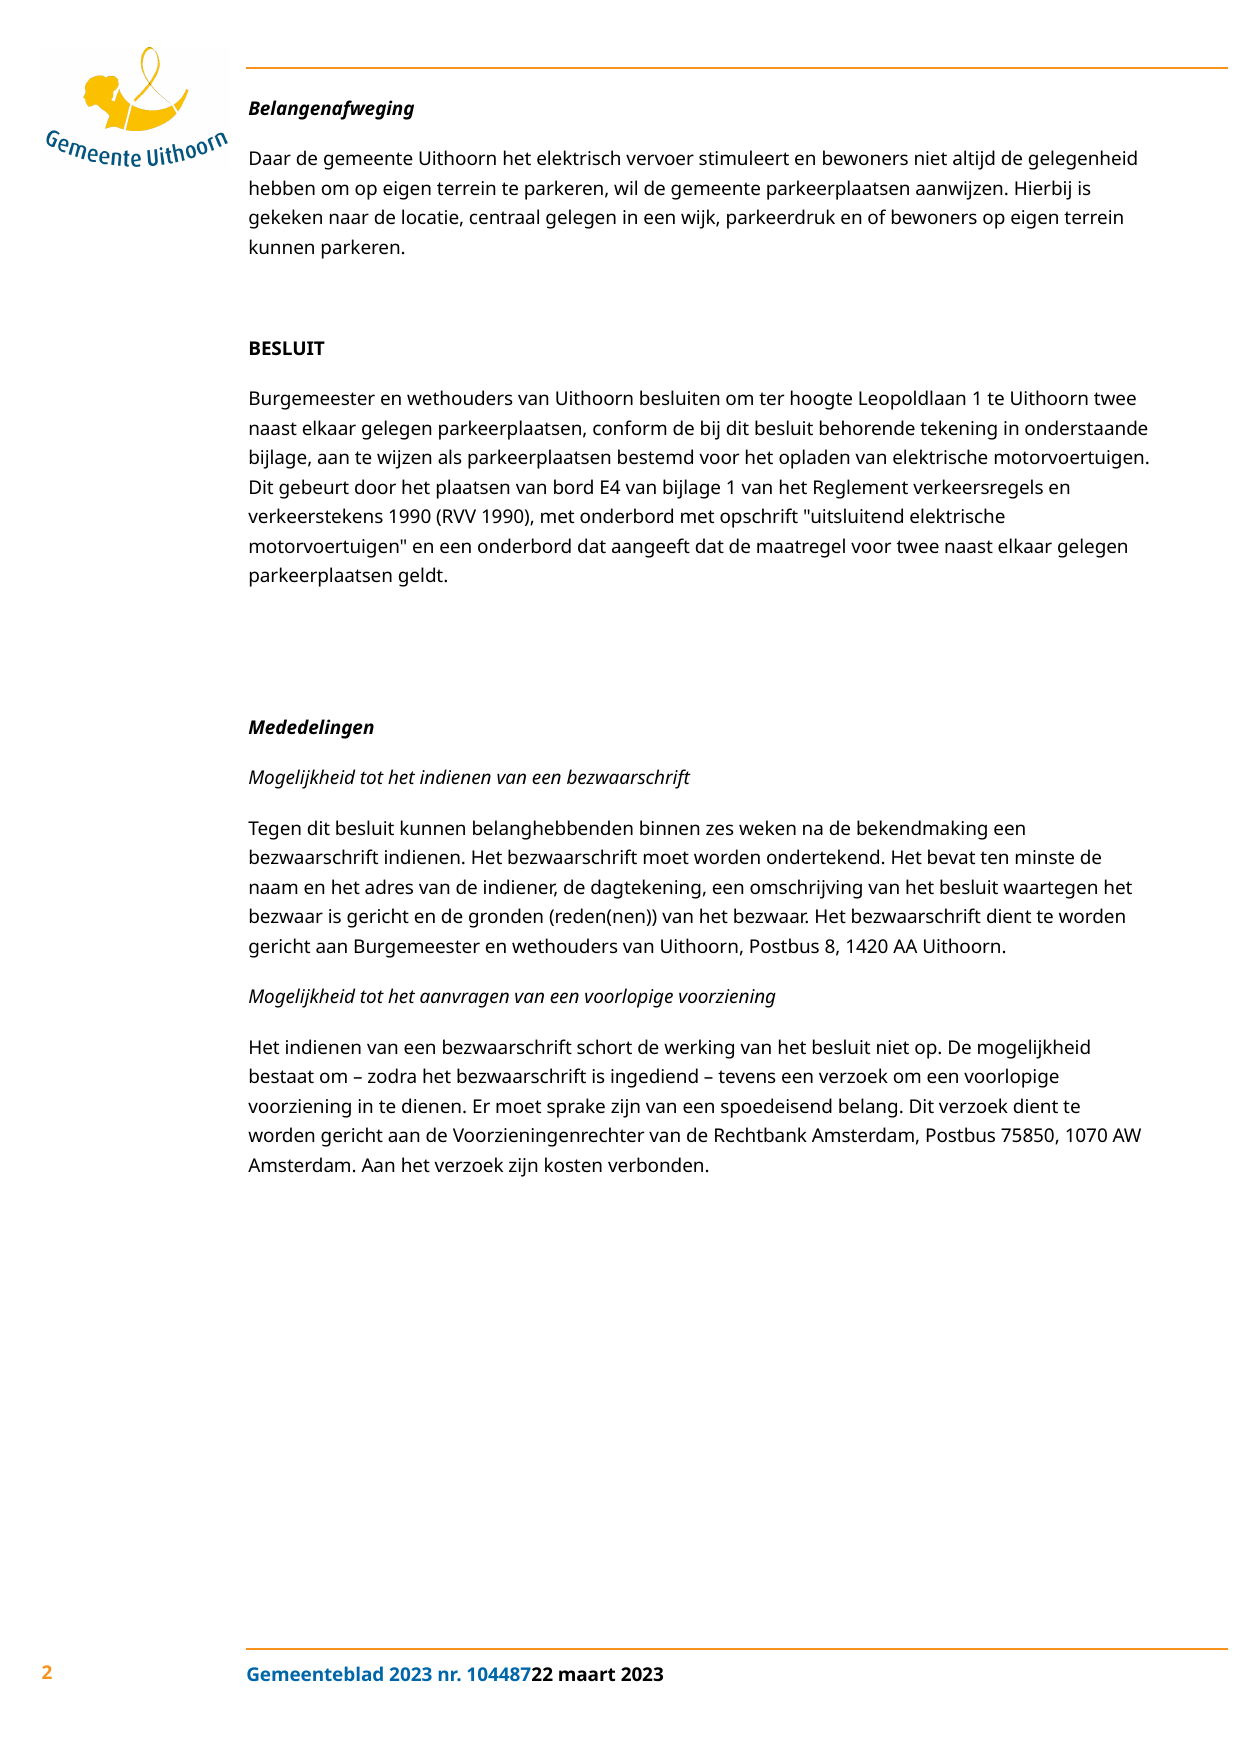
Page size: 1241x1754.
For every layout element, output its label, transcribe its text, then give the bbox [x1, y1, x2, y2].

text Mededelingen [248, 714, 1152, 740]
text Belangenafweging [248, 95, 1152, 121]
text BESLUIT [248, 335, 1152, 361]
text Burgemeester en wethouders van Uithoorn besluiten om ter hoogte Leopoldlaan 1 te Uithoorn twee naast elkaar gelegen parkeerplaatsen, conform de bij dit besluit behorende tekening in onderstaande bijlage, aan te wijzen als parkeerplaatsen bestemd voor het opladen van elektrische motorvoertuigen. Dit gebeurt door het plaatsen van bord E4 van bijlage 1 van het Reglement verkeersregels en verkeerstekens 1990 (RVV 1990), met onderbord met opschrift "uitsluitend elektrische motorvoertuigen" en een onderbord dat aangeeft dat de maatregel voor twee naast elkaar gelegen parkeerplaatsen geldt. [248, 385, 1152, 588]
text Mogelijkheid tot het aanvragen van een voorlopige voorziening [248, 983, 1152, 1009]
text Mogelijkheid tot het indienen van een bezwaarschrift [248, 764, 1152, 790]
text Het indienen van een bezwaarschrift schort de werking van het besluit niet op. De mogelijkheid bestaat om – zodra het bezwaarschrift is ingediend – tevens een verzoek om een voorlopige voorziening in te dienen. Er moet sprake zijn van een spoedeisend belang. Dit verzoek dient te worden gericht aan de Voorzieningenrechter van de Rechtbank Amsterdam, Postbus 75850, 1070 AW Amsterdam. Aan het verzoek zijn kosten verbonden. [248, 1034, 1152, 1178]
picture [41, 47, 231, 172]
text Daar de gemeente Uithoorn het elektrisch vervoer stimuleert en bewoners niet altijd de gelegenheid hebben om op eigen terrein te parkeren, wil de gemeente parkeerplaatsen aanwijzen. Hierbij is gekeken naar de locatie, centraal gelegen in een wijk, parkeerdruk en of bewoners op eigen terrein kunnen parkeren. [248, 145, 1152, 260]
text Tegen dit besluit kunnen belanghebbenden binnen zes weken na de bekendmaking een bezwaarschrift indienen. Het bezwaarschrift moet worden ondertekend. Het bevat ten minste de naam en het adres van de indiener, de dagtekening, een omschrijving van het besluit waartegen het bezwaar is gericht en de gronden (reden(nen)) van het bezwaar. Het bezwaarschrift dient te worden gericht aan Burgemeester en wethouders van Uithoorn, Postbus 8, 1420 AA Uithoorn. [248, 815, 1152, 959]
